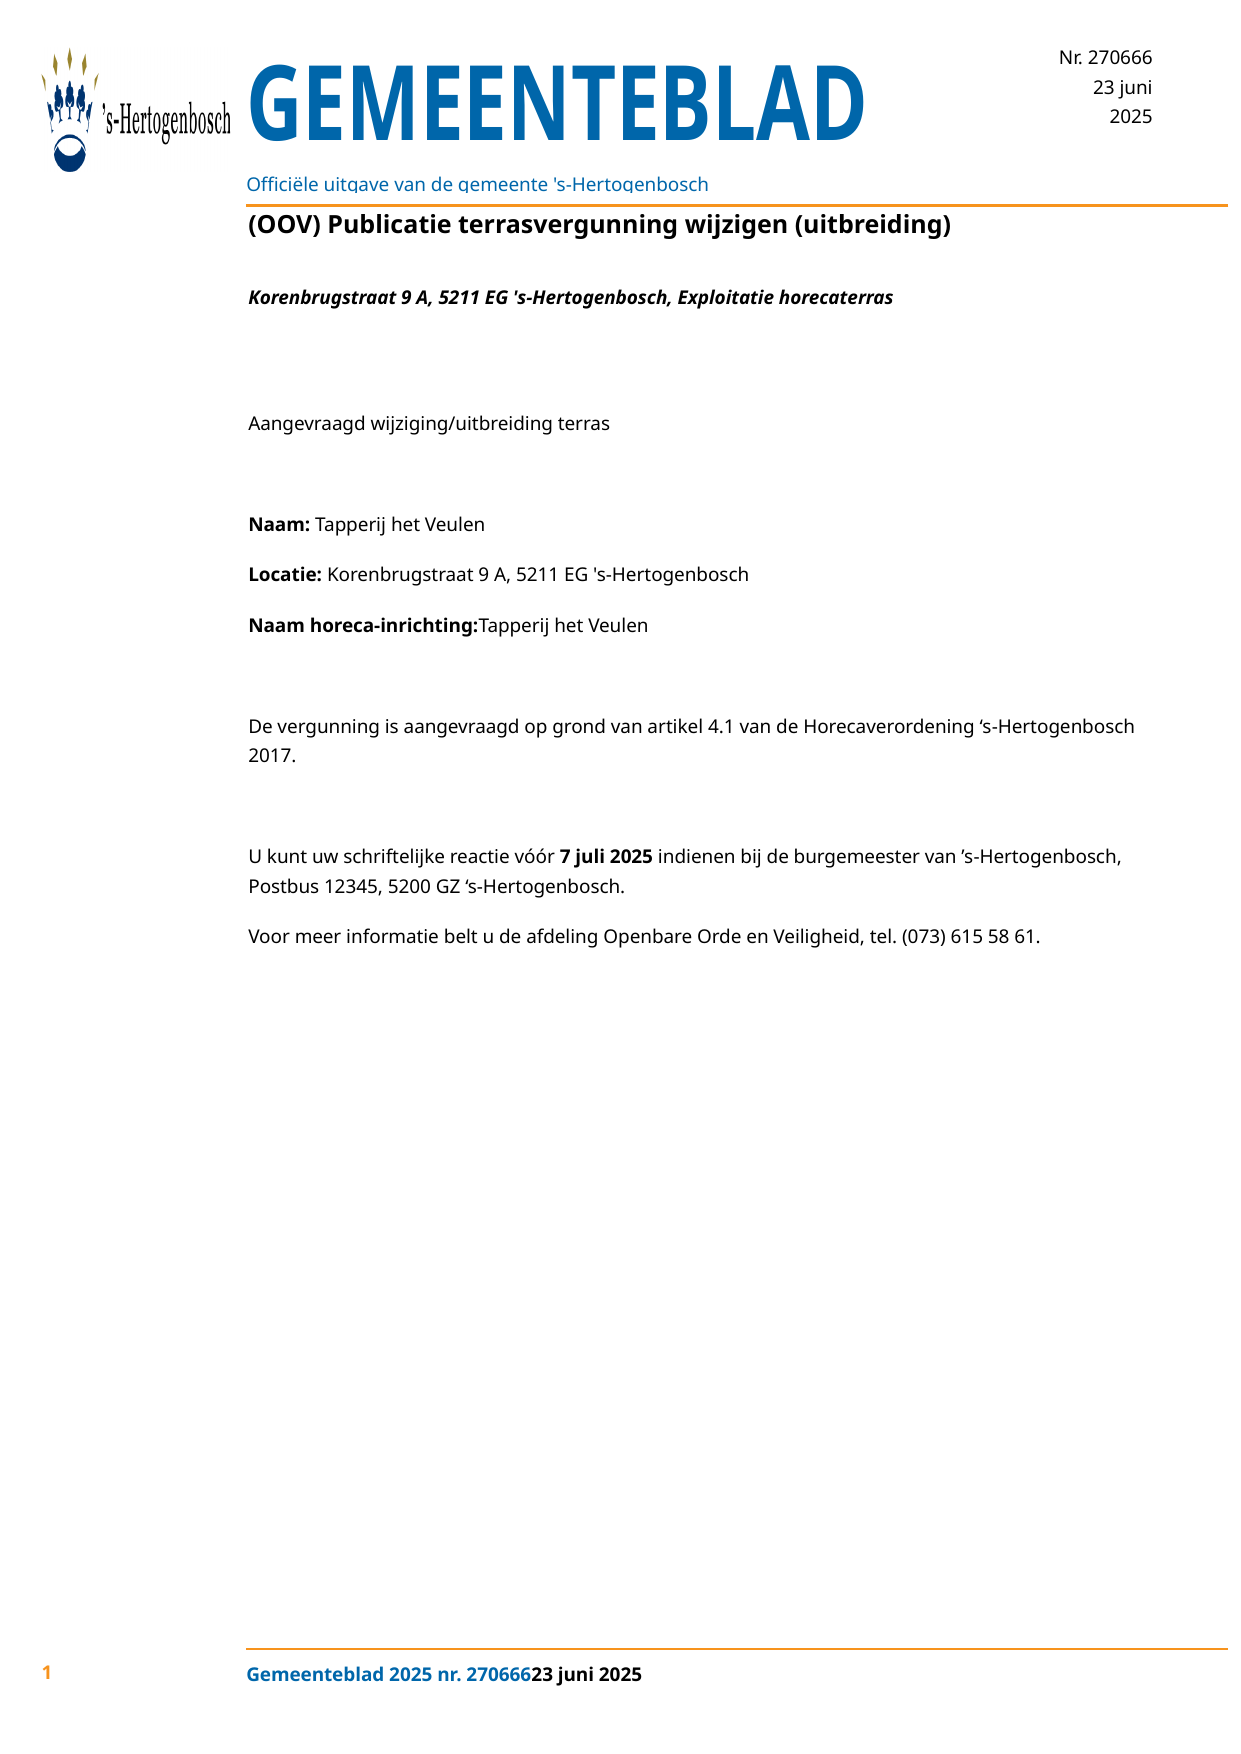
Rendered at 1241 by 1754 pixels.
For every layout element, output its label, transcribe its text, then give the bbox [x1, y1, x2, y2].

text U kunt uw schriftelijke reactie vóór 7 juli 2025 indienen bij de burgemeester van ’s‑Hertogenbosch, Postbus 12345, 5200 GZ ‘s-Hertogenbosch. [248, 843, 1152, 899]
text Voor meer informatie belt u de afdeling Openbare Orde en Veiligheid, tel. (073) 615 58 61. [248, 923, 1152, 949]
text Naam: Tapperij het Veulen [248, 511, 1152, 537]
text (OOV) Publicatie terrasvergunning wijzigen (uitbreiding) [248, 207, 1152, 241]
picture [41, 47, 231, 172]
text Naam horeca-inrichting:Tapperij het Veulen [248, 612, 1152, 638]
text Aangevraagd wijziging/uitbreiding terras [248, 410, 1152, 436]
text Korenbrugstraat 9 A, 5211 EG 's-Hertogenbosch, Exploitatie horecaterras [248, 284, 1152, 309]
text De vergunning is aangevraagd op grond van artikel 4.1 van de Horecaverordening ‘s‑Hertogenbosch 2017. [248, 713, 1152, 768]
text Locatie: Korenbrugstraat 9 A, 5211 EG 's-Hertogenbosch [248, 562, 1152, 587]
